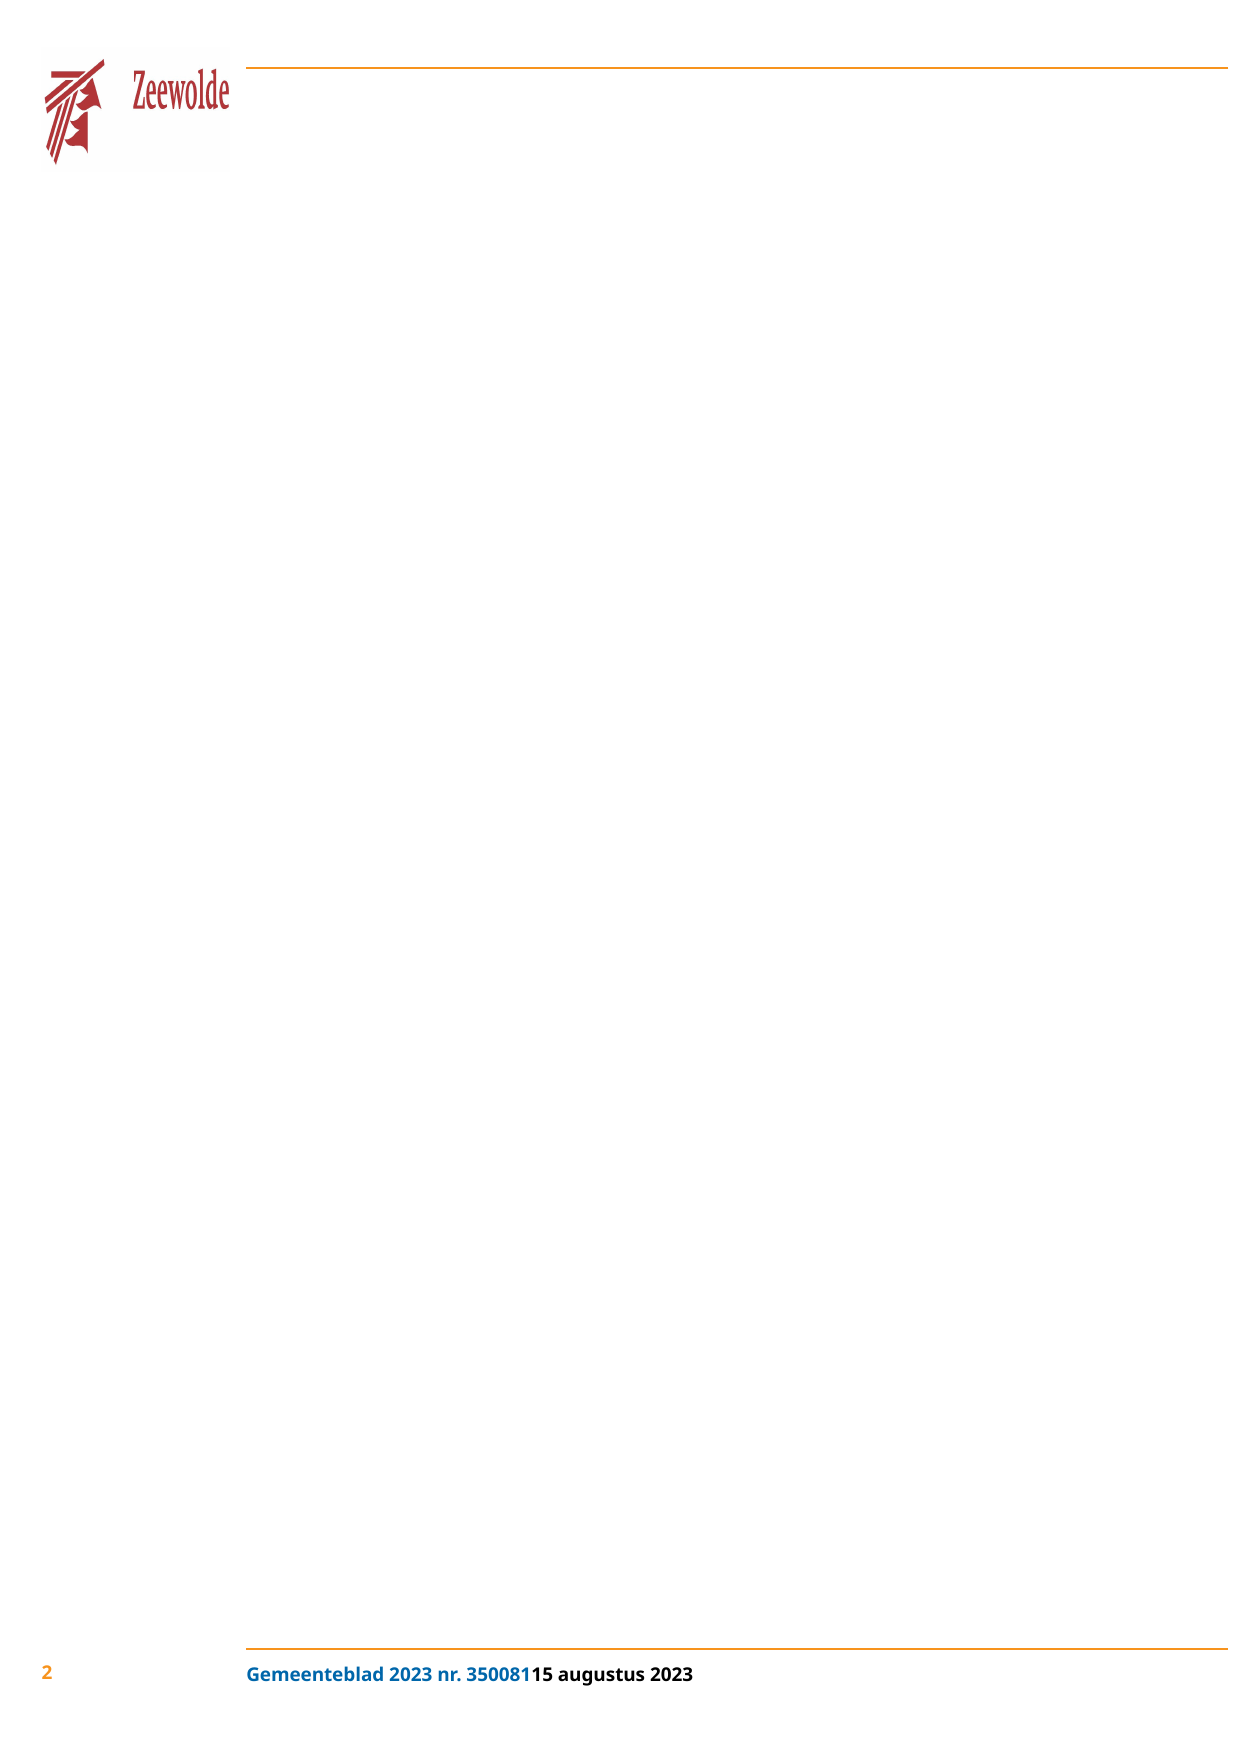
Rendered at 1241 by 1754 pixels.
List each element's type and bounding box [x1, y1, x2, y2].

picture [41, 47, 231, 172]
